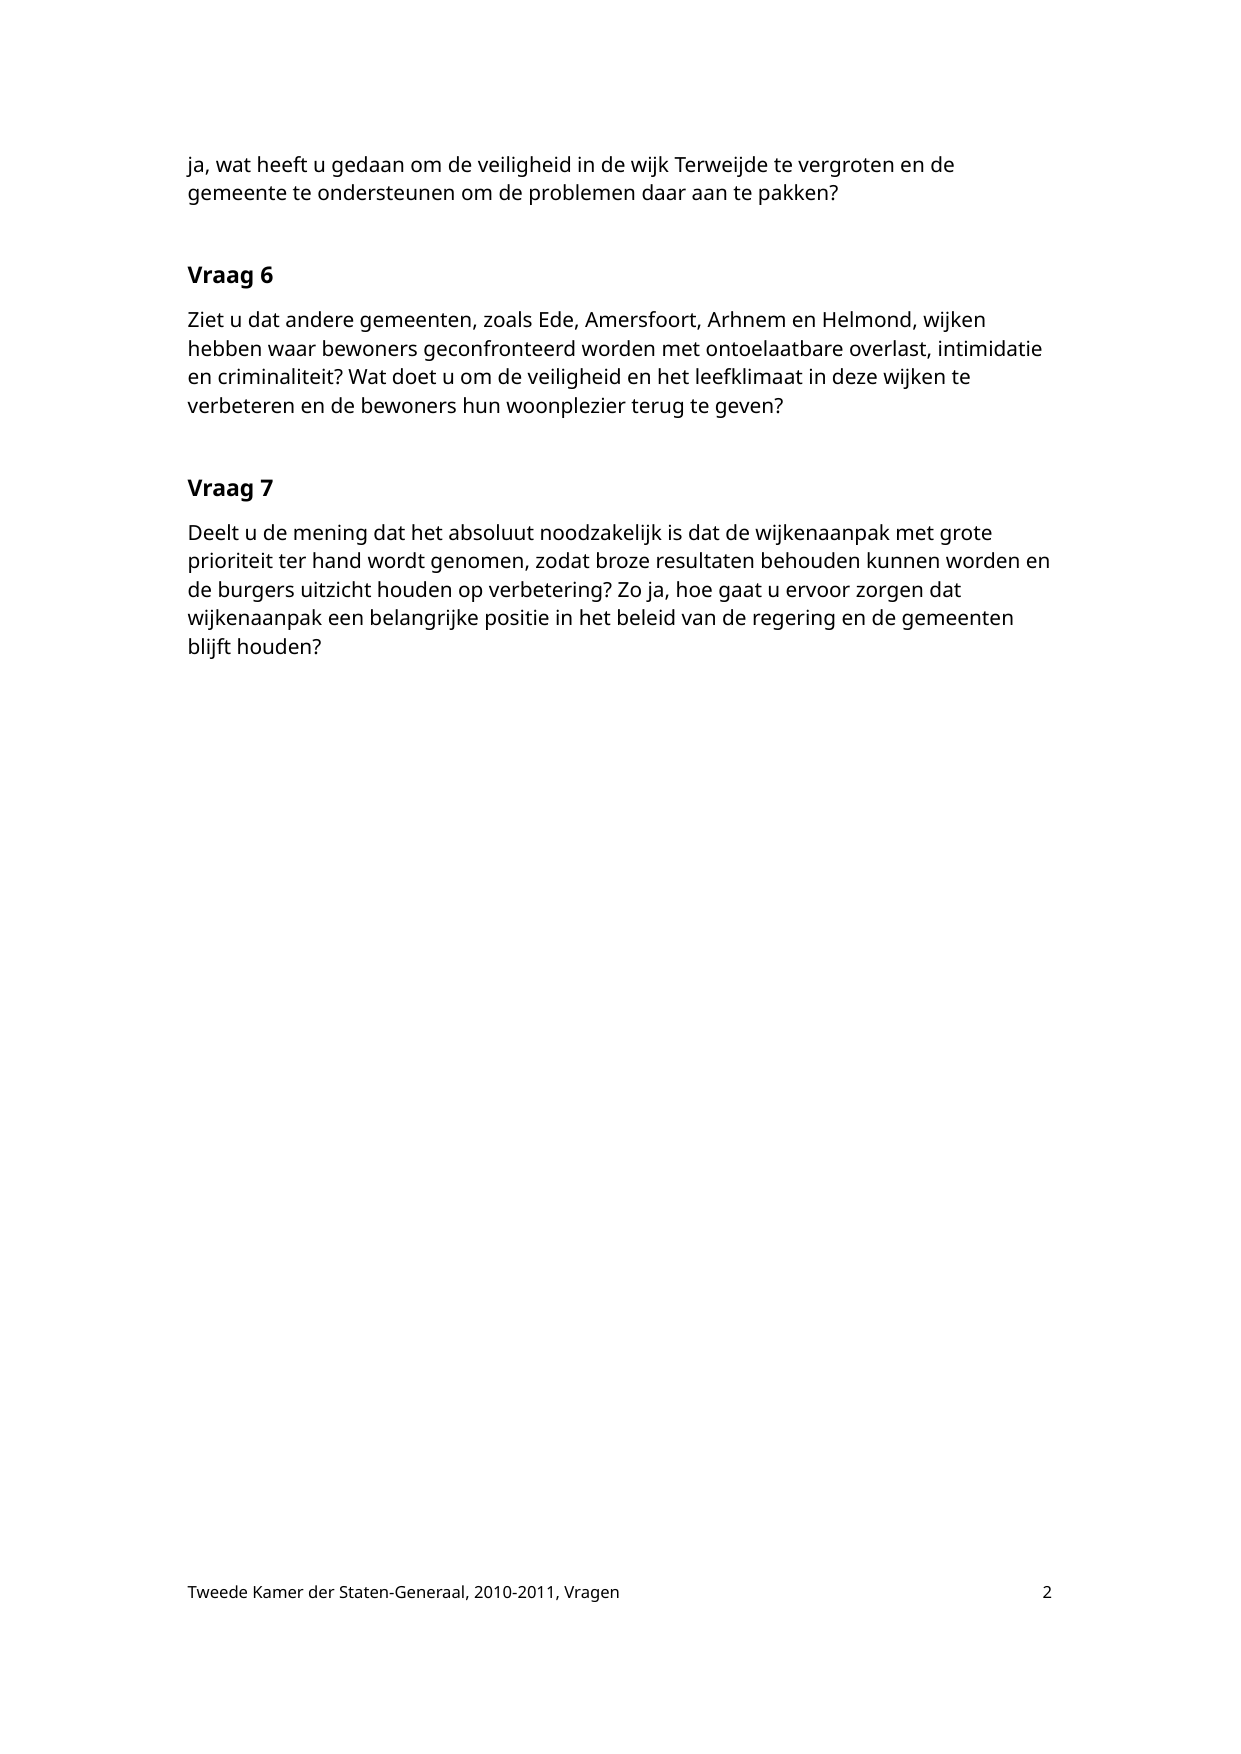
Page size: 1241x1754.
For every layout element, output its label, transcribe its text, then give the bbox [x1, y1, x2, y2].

text ja, wat heeft u gedaan om de veiligheid in de wijk Terweijde te vergroten en de gemeente te ondersteunen om de problemen daar aan te pakken? [187, 150, 1053, 207]
text Ziet u dat andere gemeenten, zoals Ede, Amersfoort, Arhnem en Helmond, wijken hebben waar bewoners geconfronteerd worden met ontoelaatbare overlast, intimidatie en criminaliteit? Wat doet u om de veiligheid en het leefklimaat in deze wijken te verbeteren en de bewoners hun woonplezier terug te geven? [187, 306, 1053, 419]
subtitle Vraag 6 [187, 259, 1053, 291]
text Deelt u de mening dat het absoluut noodzakelijk is dat de wijkenaanpak met grote prioriteit ter hand wordt genomen, zodat broze resultaten behouden kunnen worden en de burgers uitzicht houden op verbetering? Zo ja, hoe gaat u ervoor zorgen dat wijkenaanpak een belangrijke positie in het beleid van de regering en de gemeenten blijft houden? [187, 518, 1053, 660]
subtitle Vraag 7 [187, 472, 1053, 503]
